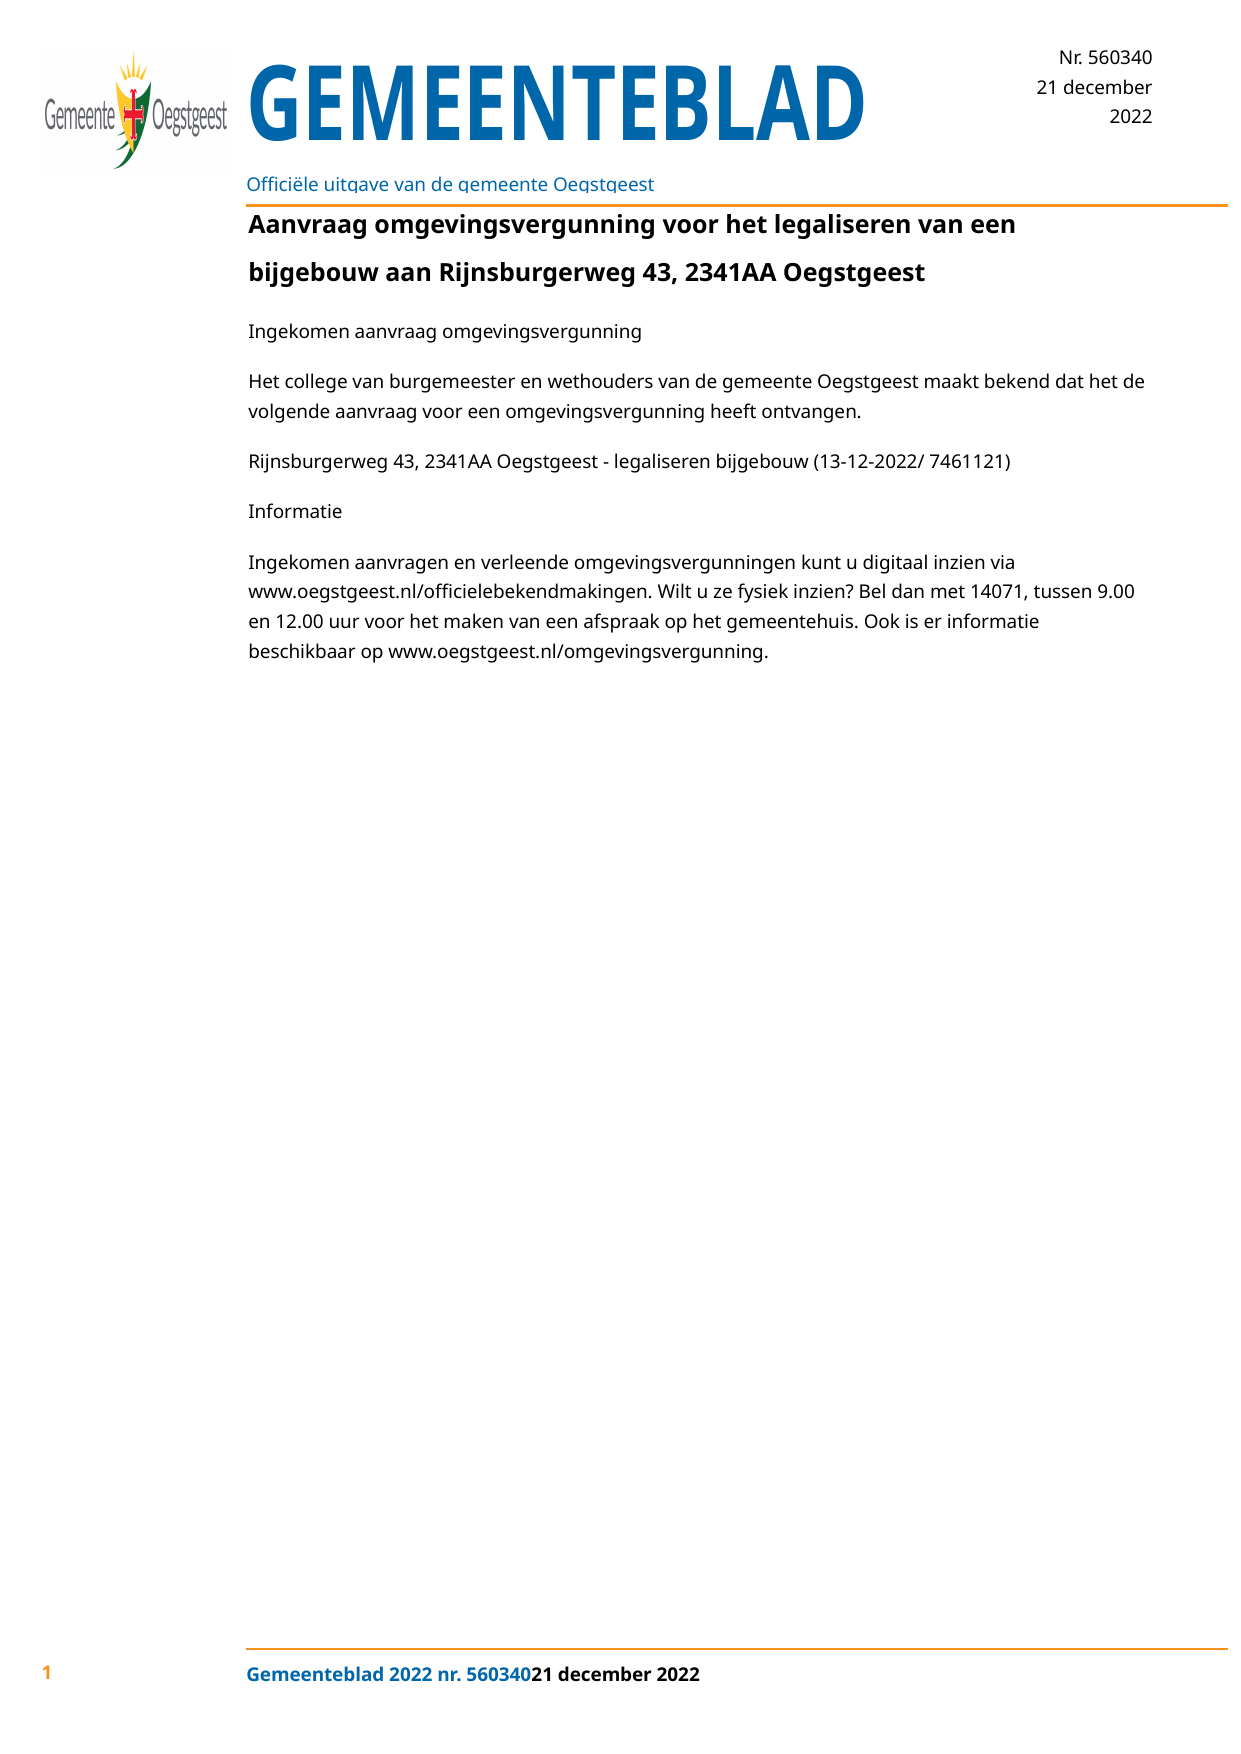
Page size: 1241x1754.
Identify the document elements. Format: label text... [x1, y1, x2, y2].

text Ingekomen aanvraag omgevingsvergunning [248, 318, 1152, 344]
text Informatie [248, 499, 1152, 524]
text Ingekomen aanvragen en verleende omgevingsvergunningen kunt u digitaal inzien via www.oegstgeest.nl/officielebekendmakingen. Wilt u ze fysiek inzien? Bel dan met 14071, tussen 9.00 en 12.00 uur voor het maken van een afspraak op het gemeentehuis. Ook is er informatie beschikbaar op www.oegstgeest.nl/omgevingsvergunning. [248, 549, 1152, 664]
text Het college van burgemeester en wethouders van de gemeente Oegstgeest maakt bekend dat het de volgende aanvraag voor een omgevingsvergunning heeft ontvangen. [248, 368, 1152, 424]
text Rijnsburgerweg 43, 2341AA Oegstgeest - legaliseren bijgebouw (13-12-2022/ 7461121) [248, 448, 1152, 474]
text Aanvraag omgevingsvergunning voor het legaliseren van een bijgebouw aan Rijnsburgerweg 43, 2341AA Oegstgeest [248, 207, 1152, 288]
picture [41, 47, 231, 172]
